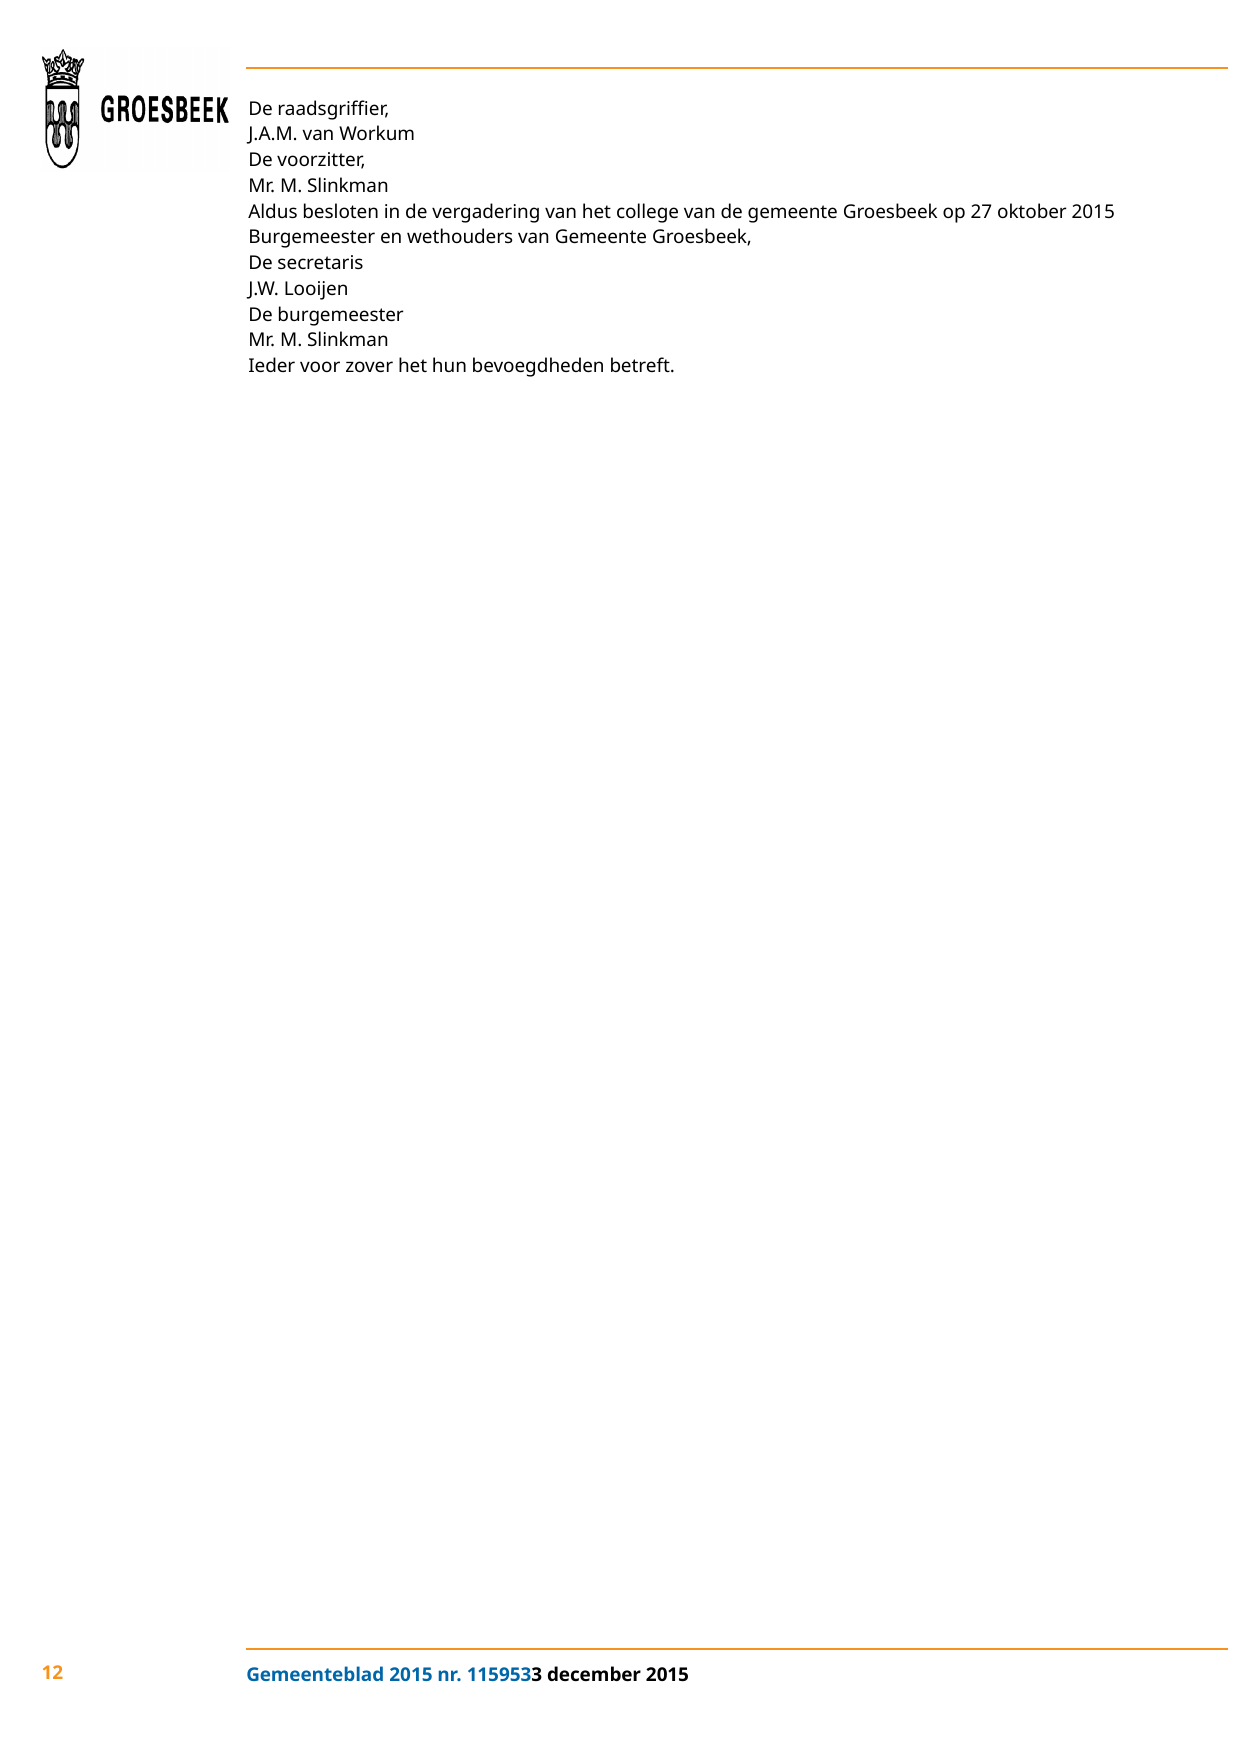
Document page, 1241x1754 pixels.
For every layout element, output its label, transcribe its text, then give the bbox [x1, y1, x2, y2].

picture [41, 47, 231, 172]
text De secretaris [248, 249, 1152, 275]
text Aldus besloten in de vergadering van het college van de gemeente Groesbeek op 27 oktober 2015 [248, 198, 1152, 223]
text J.W. Looijen [248, 275, 1152, 301]
text J.A.M. van Workum [248, 121, 1152, 146]
text De voorzitter, [248, 146, 1152, 172]
text Mr. M. Slinkman [248, 172, 1152, 198]
text Burgemeester en wethouders van Gemeente Groesbeek, [248, 223, 1152, 249]
text Ieder voor zover het hun bevoegdheden betreft. [248, 352, 1152, 378]
text De raadsgriffier, [248, 95, 1152, 121]
text Mr. M. Slinkman [248, 326, 1152, 352]
text De burgemeester [248, 301, 1152, 326]
